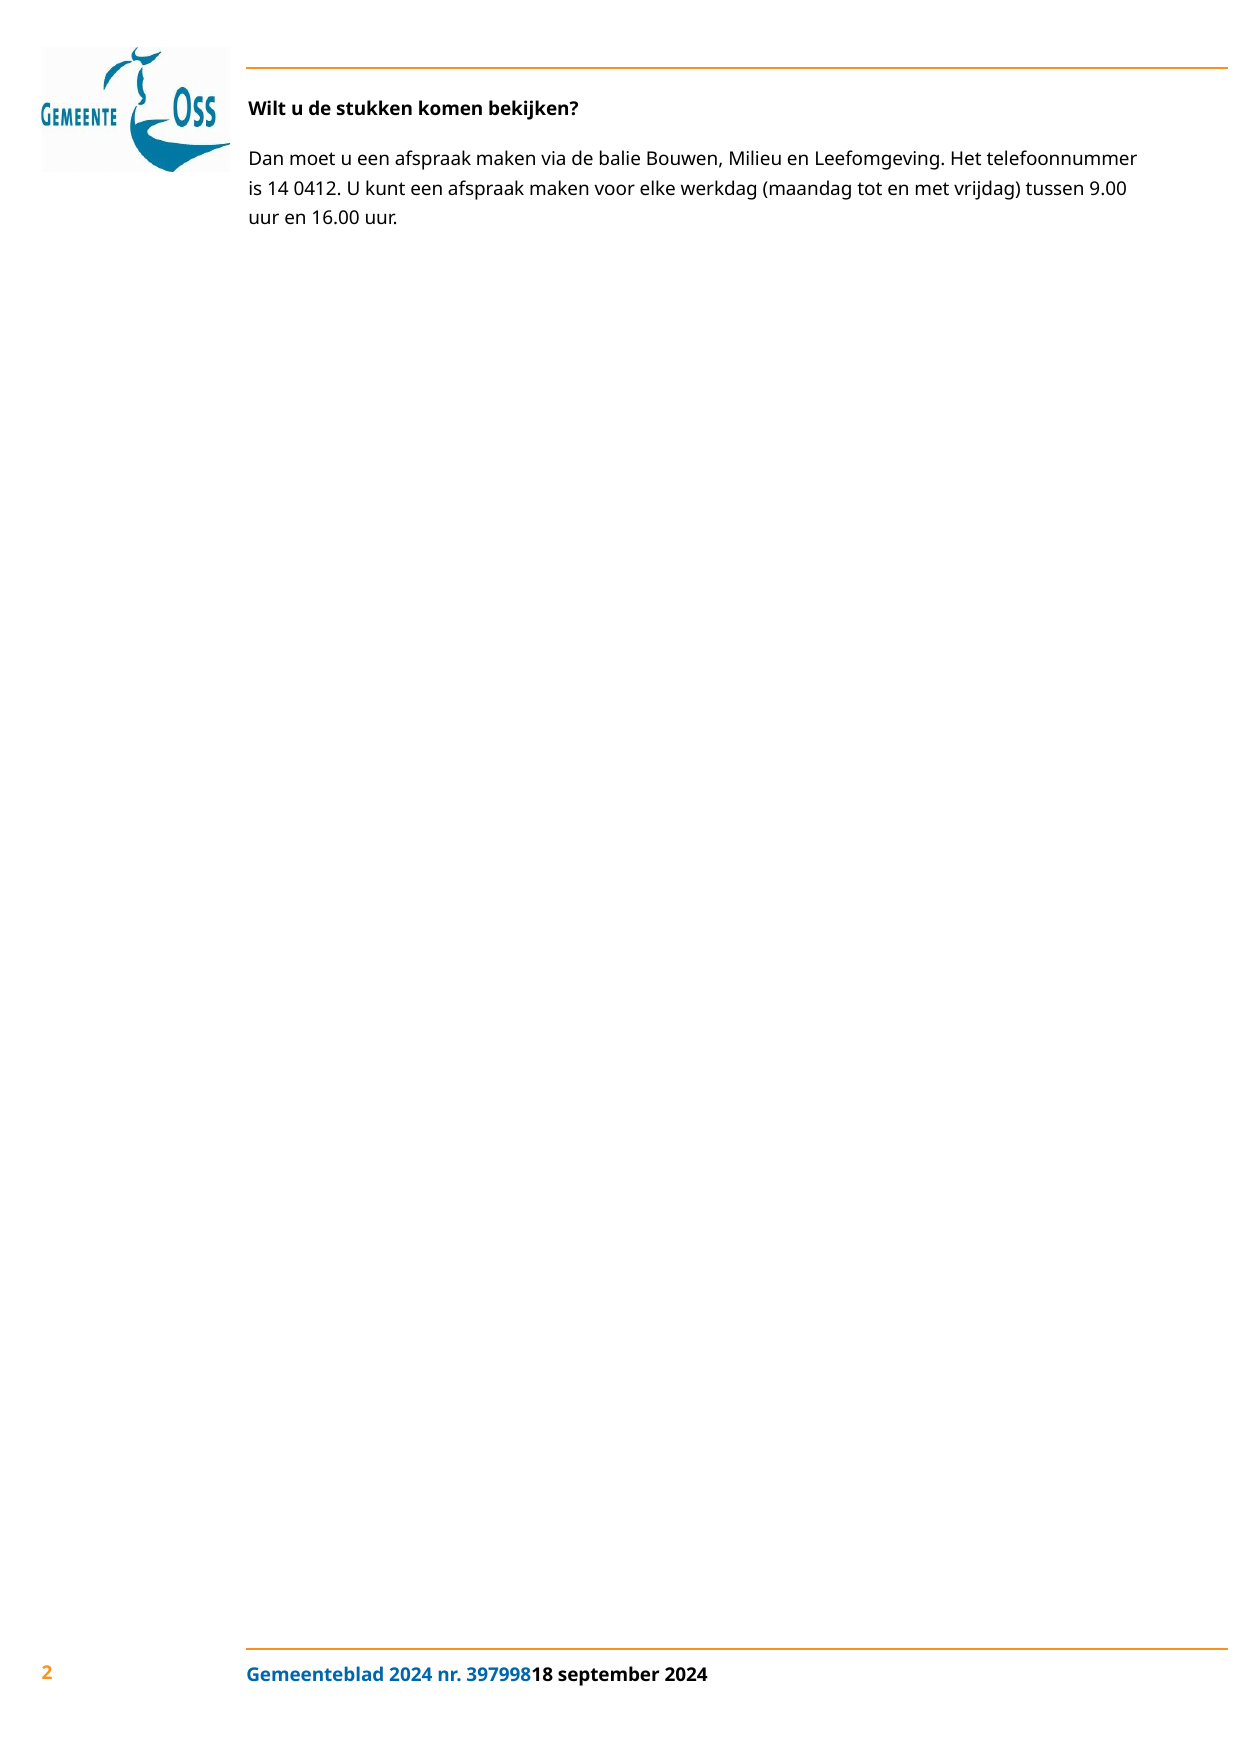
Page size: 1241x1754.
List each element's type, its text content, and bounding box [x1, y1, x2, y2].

text Dan moet u een afspraak maken via de balie Bouwen, Milieu en Leefomgeving. Het telefoonnummer is 14 0412. U kunt een afspraak maken voor elke werkdag (maandag tot en met vrijdag) tussen 9.00 uur en 16.00 uur. [248, 145, 1152, 230]
text Wilt u de stukken komen bekijken? [248, 95, 1152, 121]
picture [41, 47, 231, 172]
